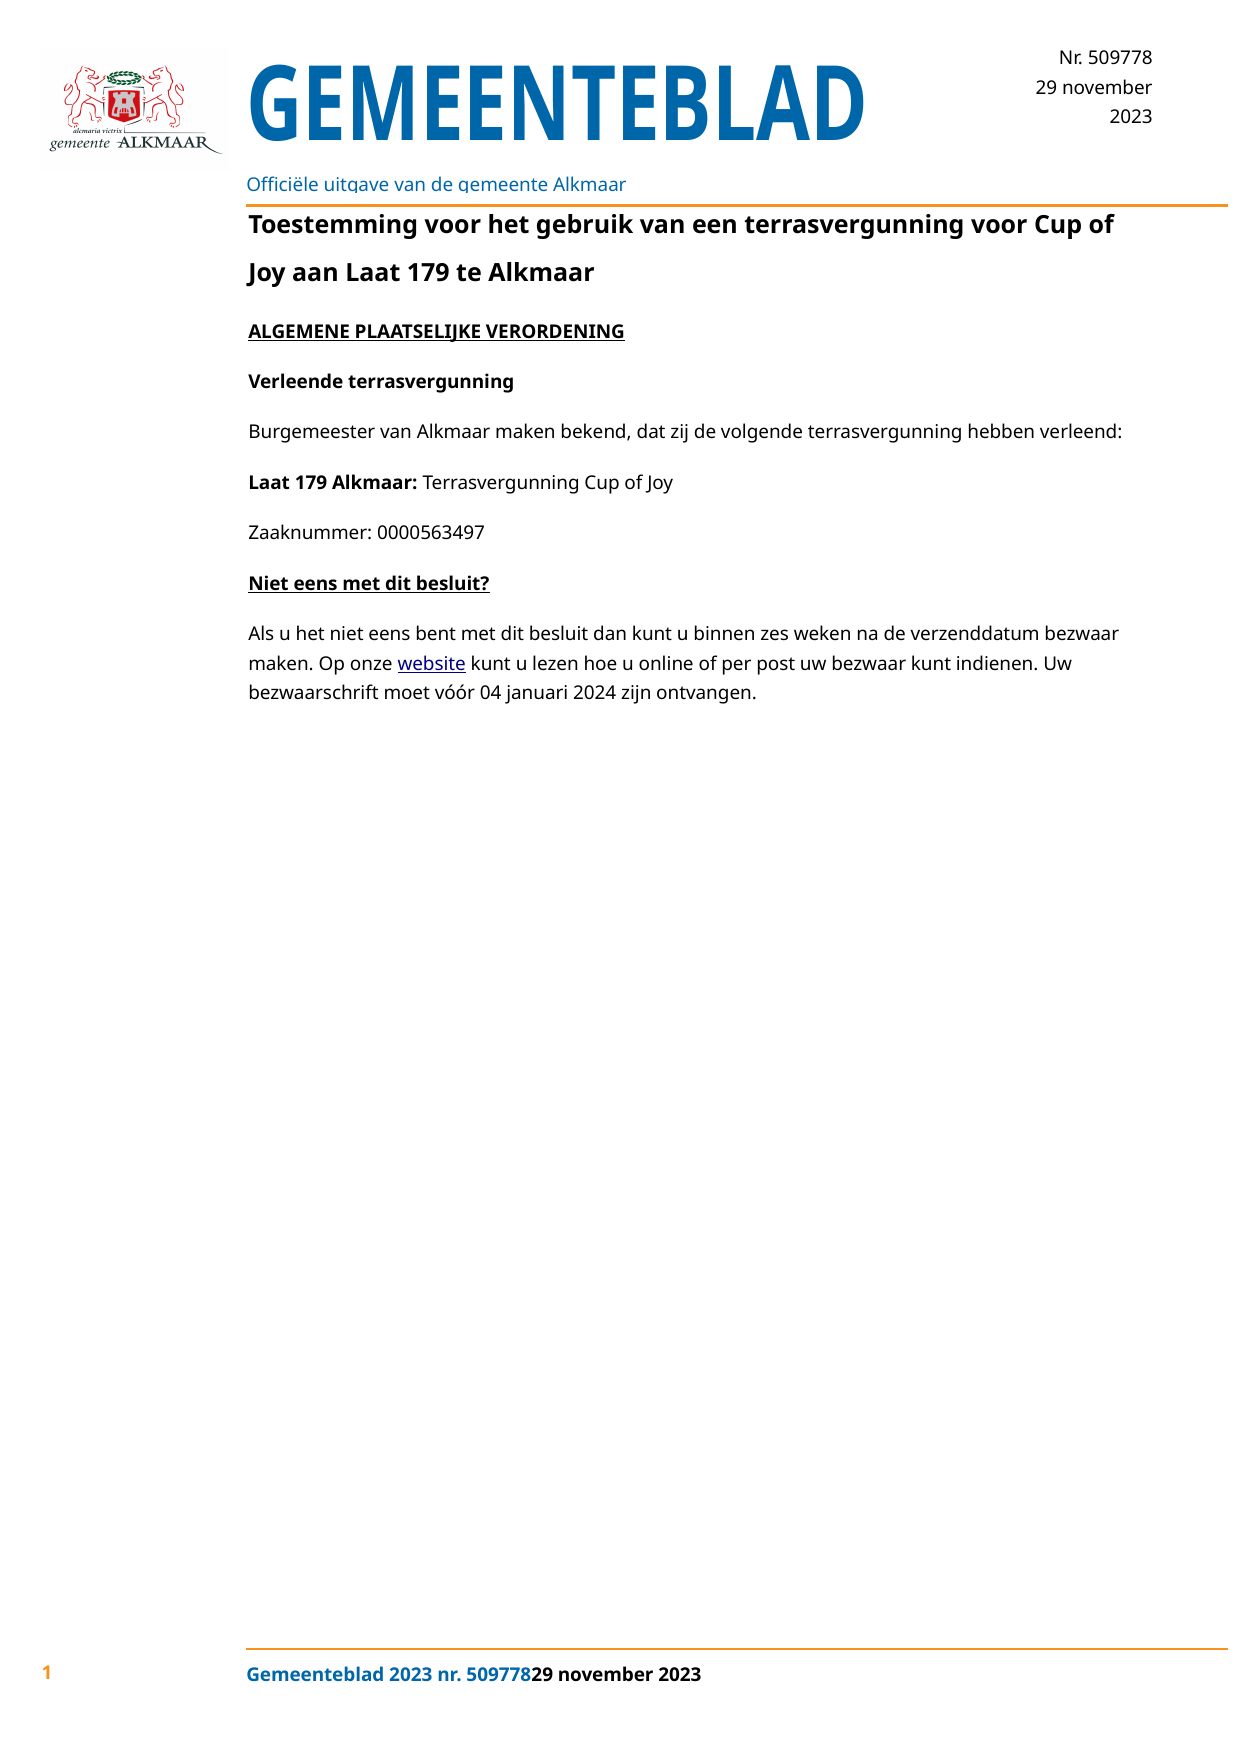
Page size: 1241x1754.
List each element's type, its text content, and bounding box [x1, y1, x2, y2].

text Zaaknummer: 0000563497 [248, 519, 1152, 545]
text Burgemeester van Alkmaar maken bekend, dat zij de volgende terrasvergunning hebben verleend: [248, 419, 1152, 444]
text Niet eens met dit besluit? [248, 570, 1152, 596]
text Als u het niet eens bent met dit besluit dan kunt u binnen zes weken na de verzenddatum bezwaar maken. Op onze website kunt u lezen hoe u online of per post uw bezwaar kunt indienen. Uw bezwaarschrift moet vóór 04 januari 2024 zijn ontvangen. [248, 620, 1152, 705]
text Toestemming voor het gebruik van een terrasvergunning voor Cup of Joy aan Laat 179 te Alkmaar [248, 207, 1152, 288]
text Laat 179 Alkmaar: Terrasvergunning Cup of Joy [248, 469, 1152, 495]
picture [41, 47, 231, 172]
text Verleende terrasvergunning [248, 368, 1152, 394]
text ALGEMENE PLAATSELIJKE VERORDENING [248, 318, 1152, 344]
